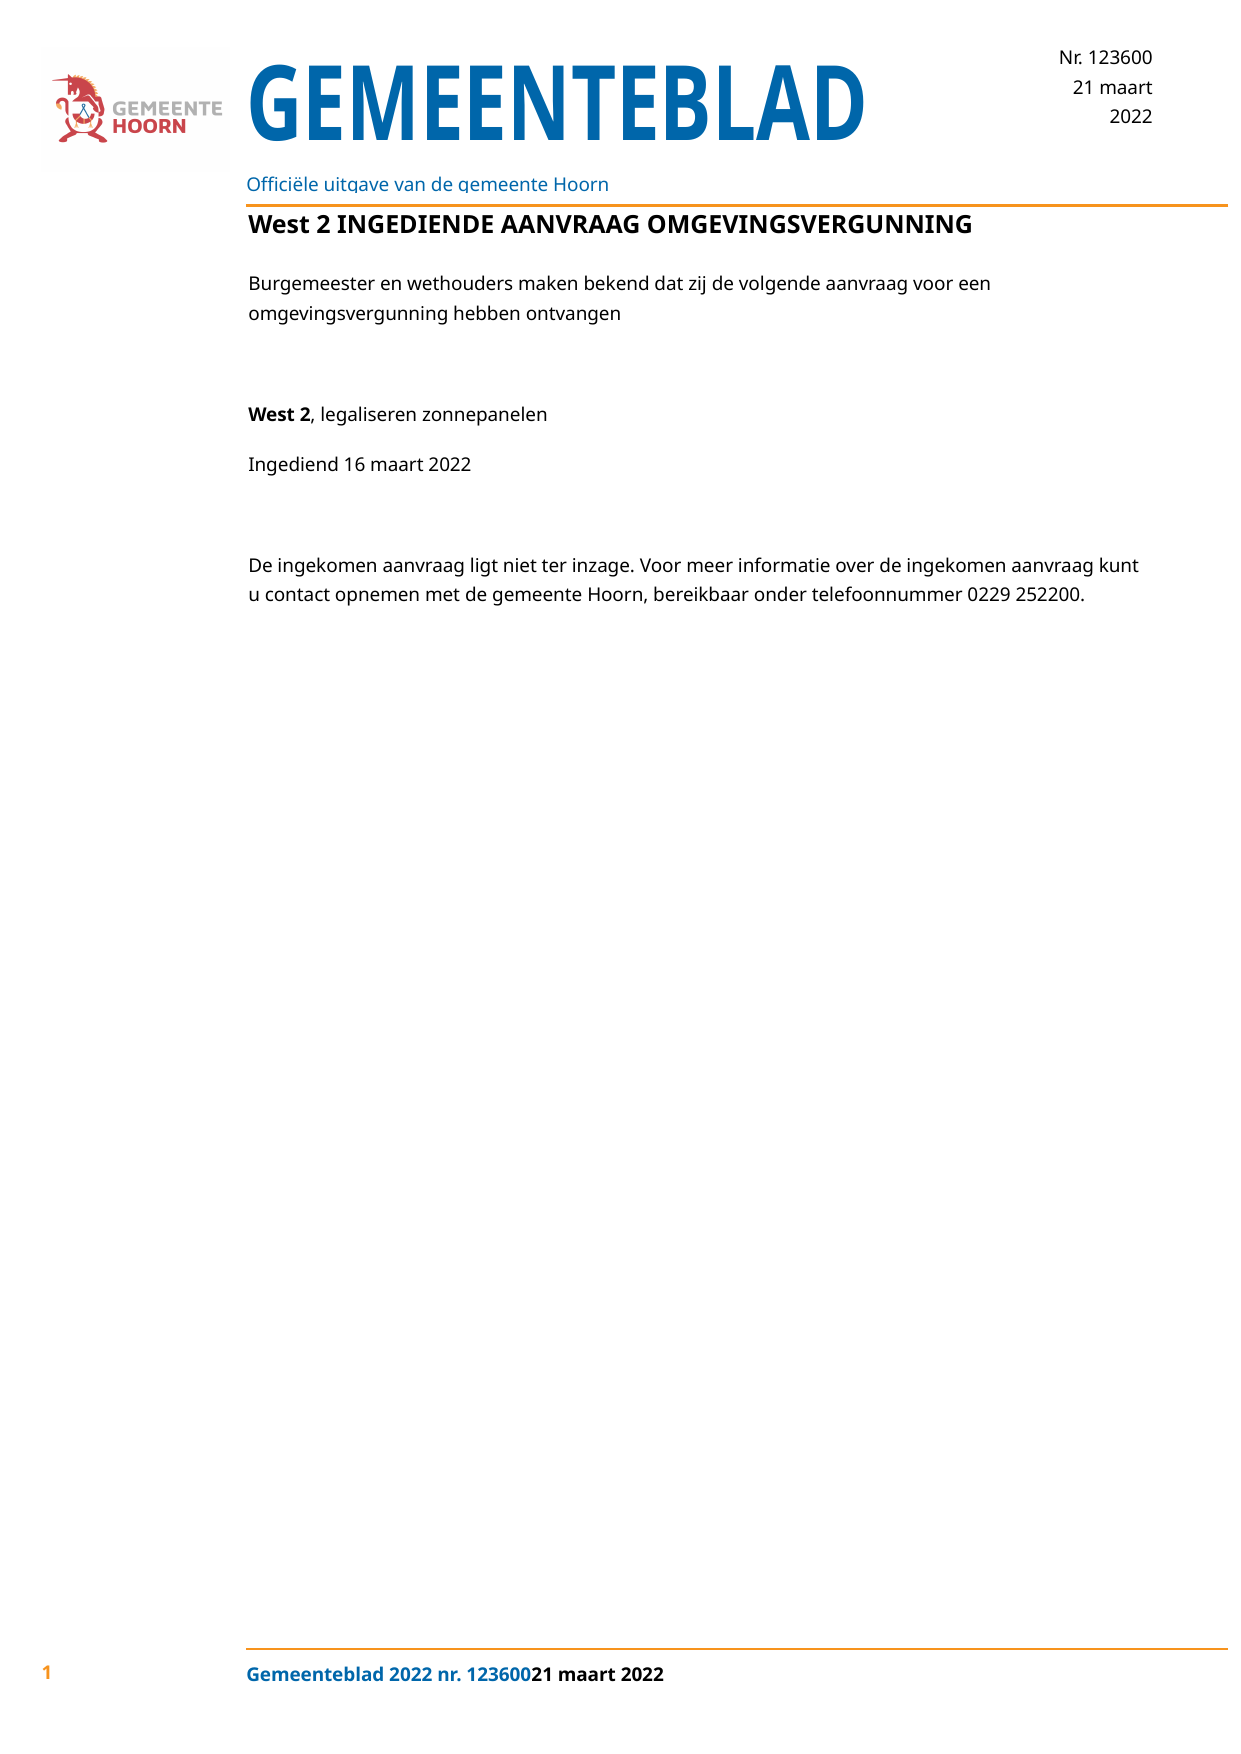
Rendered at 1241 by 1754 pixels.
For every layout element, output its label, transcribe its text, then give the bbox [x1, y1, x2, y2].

text West 2 INGEDIENDE AANVRAAG OMGEVINGSVERGUNNING [248, 207, 1152, 241]
text West 2, legaliseren zonnepanelen [248, 401, 1152, 426]
picture [41, 47, 231, 172]
text Burgemeester en wethouders maken bekend dat zij de volgende aanvraag voor een omgevingsvergunning hebben ontvangen [248, 270, 1152, 326]
text De ingekomen aanvraag ligt niet ter inzage. Voor meer informatie over de ingekomen aanvraag kunt u contact opnemen met de gemeente Hoorn, bereikbaar onder telefoonnummer 0229 252200. [248, 552, 1152, 607]
text Ingediend 16 maart 2022 [248, 451, 1152, 477]
